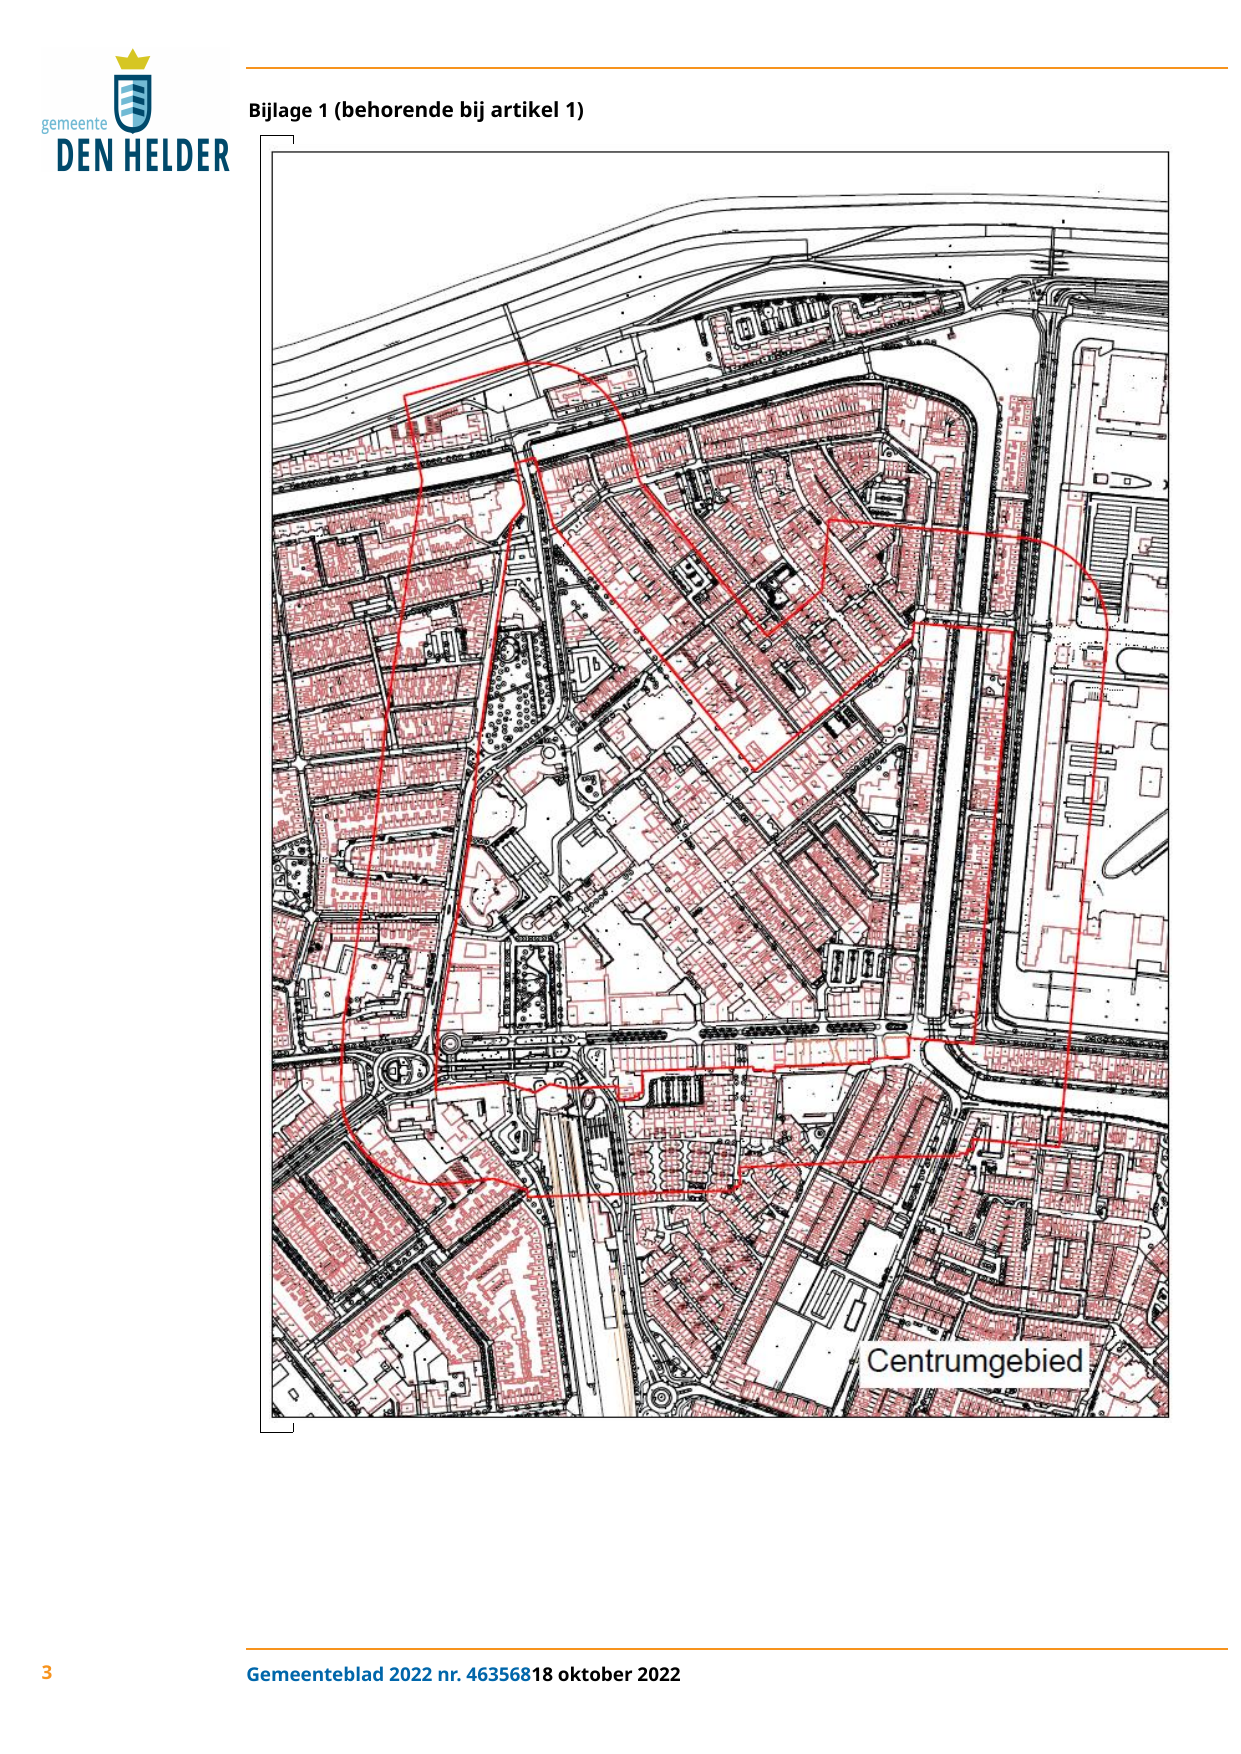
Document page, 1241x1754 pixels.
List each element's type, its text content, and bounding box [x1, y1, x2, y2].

picture [220, 160, 224, 172]
picture [63, 144, 68, 165]
picture [268, 144, 1173, 1423]
picture [41, 47, 231, 172]
picture [182, 144, 187, 165]
text Bijlage 1 (behorende bij artikel 1) [248, 95, 1152, 123]
picture [100, 154, 106, 172]
picture [130, 157, 135, 172]
